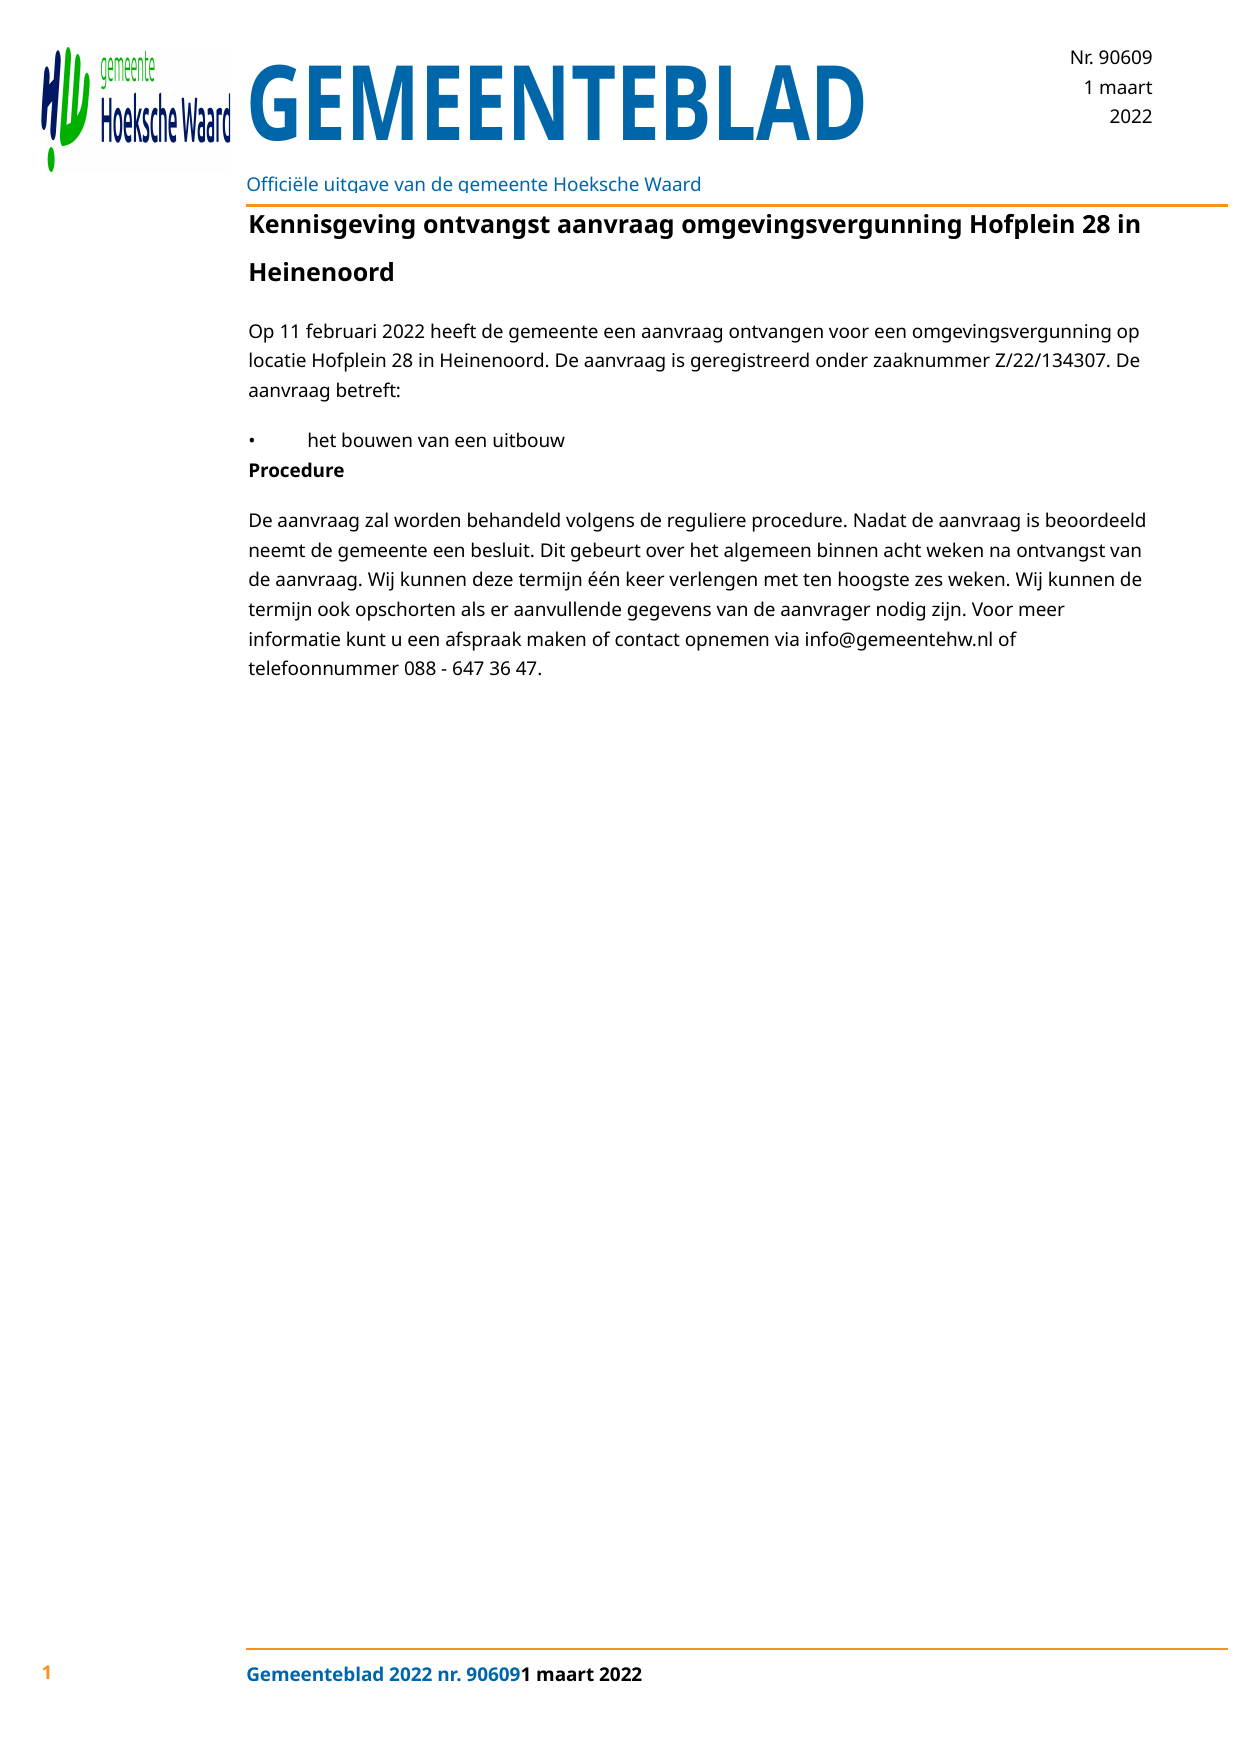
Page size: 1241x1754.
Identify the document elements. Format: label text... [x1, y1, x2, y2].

text Kennisgeving ontvangst aanvraag omgevingsvergunning Hofplein 28 in Heinenoord [248, 207, 1152, 288]
list het bouwen van een uitbouw [248, 427, 1152, 453]
text Procedure [248, 457, 1152, 483]
picture [41, 47, 231, 172]
text De aanvraag zal worden behandeld volgens de reguliere procedure. Nadat de aanvraag is beoordeeld neemt de gemeente een besluit. Dit gebeurt over het algemeen binnen acht weken na ontvangst van de aanvraag. Wij kunnen deze termijn één keer verlengen met ten hoogste zes weken. Wij kunnen de termijn ook opschorten als er aanvullende gegevens van de aanvrager nodig zijn. Voor meer informatie kunt u een afspraak maken of contact opnemen via info@gemeentehw.nl of telefoonnummer 088 - 647 36 47. [248, 507, 1152, 681]
text Op 11 februari 2022 heeft de gemeente een aanvraag ontvangen voor een omgevingsvergunning op locatie Hofplein 28 in Heinenoord. De aanvraag is geregistreerd onder zaaknummer Z/22/134307. De aanvraag betreft: [248, 318, 1152, 403]
